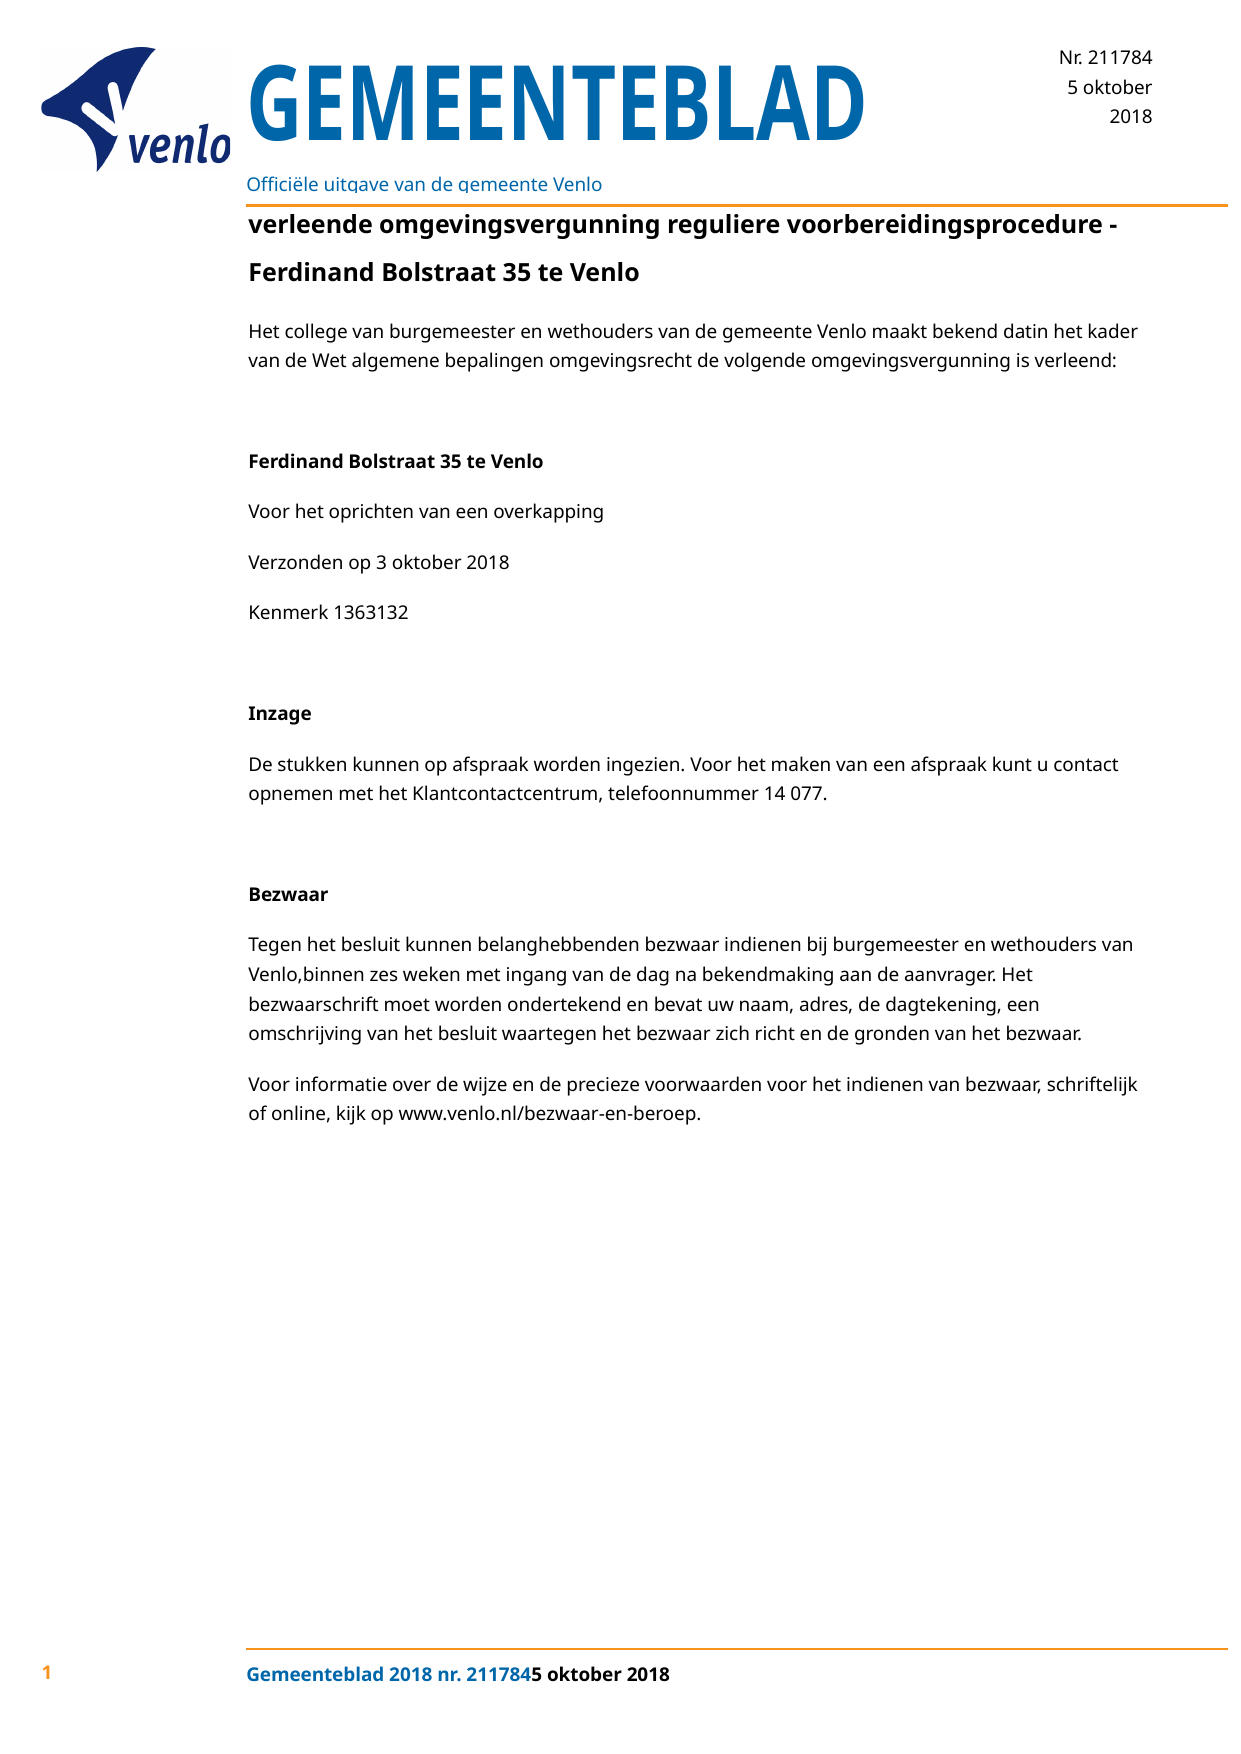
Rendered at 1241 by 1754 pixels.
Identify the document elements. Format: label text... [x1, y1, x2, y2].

text De stukken kunnen op afspraak worden ingezien. Voor het maken van een afspraak kunt u contact opnemen met het Klantcontactcentrum, telefoonnummer 14 077. [248, 751, 1152, 806]
picture [41, 47, 231, 172]
text Verzonden op 3 oktober 2018 [248, 549, 1152, 575]
text Inzage [248, 700, 1152, 726]
text verleende omgevingsvergunning reguliere voorbereidingsprocedure - Ferdinand Bolstraat 35 te Venlo [248, 207, 1152, 288]
text Tegen het besluit kunnen belanghebbenden bezwaar indienen bij burgemeester en wethouders van Venlo,binnen zes weken met ingang van de dag na bekendmaking aan de aanvrager. Het bezwaarschrift moet worden ondertekend en bevat uw naam, adres, de dagtekening, een omschrijving van het besluit waartegen het bezwaar zich richt en de gronden van het bezwaar. [248, 932, 1152, 1046]
text Voor informatie over de wijze en de precieze voorwaarden voor het indienen van bezwaar, schriftelijk of online, kijk op www.venlo.nl/bezwaar-en-beroep. [248, 1071, 1152, 1126]
text Het college van burgemeester en wethouders van de gemeente Venlo maakt bekend datin het kader van de Wet algemene bepalingen omgevingsrecht de volgende omgevingsvergunning is verleend: [248, 318, 1152, 373]
text Kenmerk 1363132 [248, 599, 1152, 625]
text Ferdinand Bolstraat 35 te Venlo [248, 448, 1152, 474]
text Voor het oprichten van een overkapping [248, 499, 1152, 524]
text Bezwaar [248, 881, 1152, 907]
